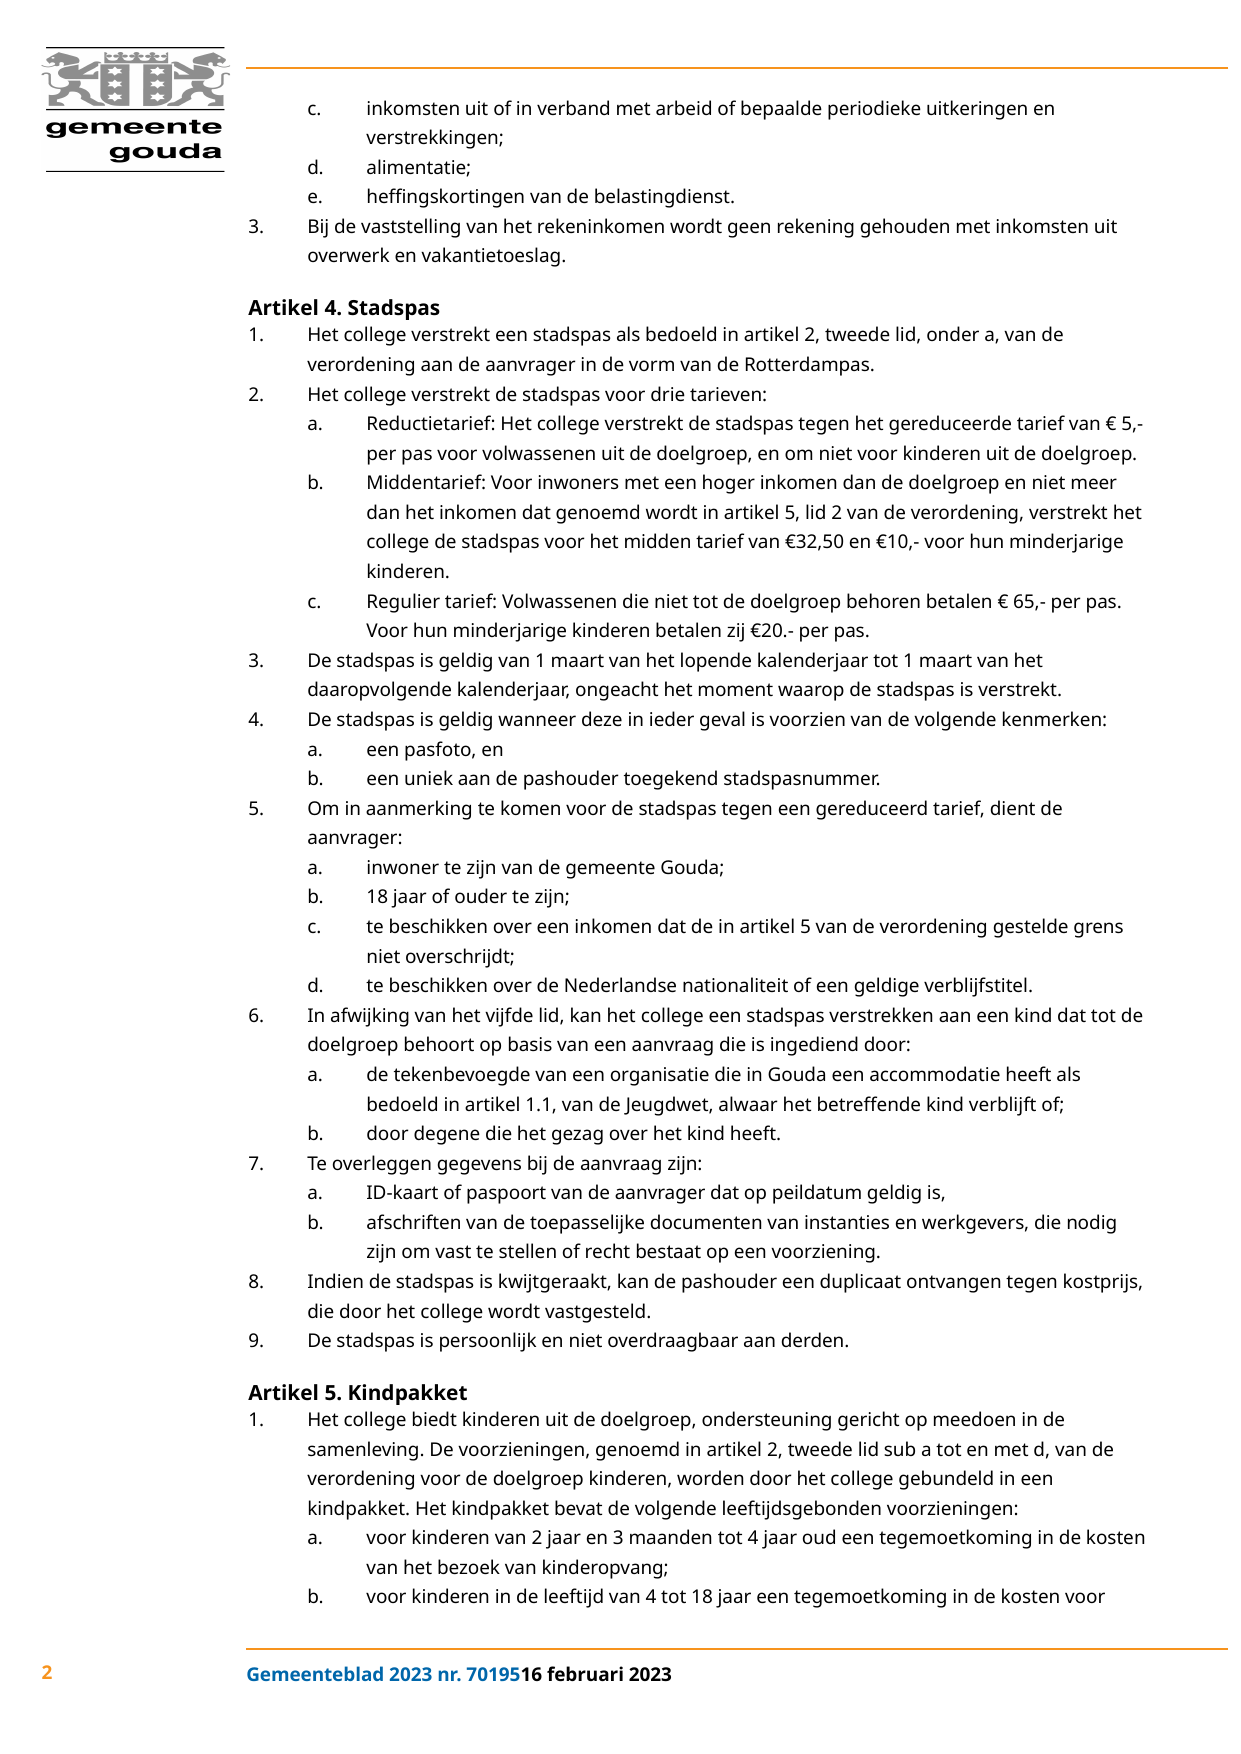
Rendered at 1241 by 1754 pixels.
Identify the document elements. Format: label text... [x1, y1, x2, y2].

list te beschikken over de Nederlandse nationaliteit of een geldige verblijfstitel. [307, 972, 1152, 998]
list De stadspas is persoonlijk en niet overdraagbaar aan derden. [248, 1327, 1152, 1353]
list voor kinderen van 2 jaar en 3 maanden tot 4 jaar oud een tegemoetkoming in de kosten van het bezoek van kinderopvang; [307, 1524, 1152, 1580]
list Het college verstrekt de stadspas voor drie tarieven: [248, 381, 1152, 406]
list de tekenbevoegde van een organisatie die in Gouda een accommodatie heeft als bedoeld in artikel 1.1, van de Jeugdwet, alwaar het betreffende kind verblijft of; [307, 1061, 1152, 1116]
picture [41, 47, 231, 172]
list Het college biedt kinderen uit de doelgroep, ondersteuning gericht op meedoen in de samenleving. De voorzieningen, genoemd in artikel 2, tweede lid sub a tot en met d, van de verordening voor de doelgroep kinderen, worden door het college gebundeld in een kindpakket. Het kindpakket bevat de volgende leeftijdsgebonden voorzieningen: [248, 1406, 1152, 1521]
list Indien de stadspas is kwijtgeraakt, kan de pashouder een duplicaat ontvangen tegen kostprijs, die door het college wordt vastgesteld. [248, 1268, 1152, 1323]
list De stadspas is geldig wanneer deze in ieder geval is voorzien van de volgende kenmerken: [248, 706, 1152, 732]
list een pasfoto, en [307, 736, 1152, 761]
list 18 jaar of ouder te zijn; [307, 884, 1152, 909]
list afschriften van de toepasselijke documenten van instanties en werkgevers, die nodig zijn om vast te stellen of recht bestaat op een voorziening. [307, 1209, 1152, 1264]
list voor kinderen in de leeftijd van 4 tot 18 jaar een tegemoetkoming in de kosten voor [307, 1584, 1152, 1609]
list Om in aanmerking te komen voor de stadspas tegen een gereduceerd tarief, dient de aanvrager: [248, 795, 1152, 850]
list Bij de vaststelling van het rekeninkomen wordt geen rekening gehouden met inkomsten uit overwerk en vakantietoeslag. [248, 213, 1152, 268]
list alimentatie; [307, 154, 1152, 180]
list Reductietarief: Het college verstrekt de stadspas tegen het gereduceerde tarief van € 5,- per pas voor volwassenen uit de doelgroep, en om niet voor kinderen uit de doelgroep. [307, 410, 1152, 466]
text Artikel 4. Stadspas [248, 293, 1152, 322]
list inkomsten uit of in verband met arbeid of bepaalde periodieke uitkeringen en verstrekkingen; [307, 95, 1152, 150]
list Te overleggen gegevens bij de aanvraag zijn: [248, 1150, 1152, 1176]
list een uniek aan de pashouder toegekend stadspasnummer. [307, 765, 1152, 791]
list inwoner te zijn van de gemeente Gouda; [307, 854, 1152, 880]
list Regulier tarief: Volwassenen die niet tot de doelgroep behoren betalen € 65,- per pas. Voor hun minderjarige kinderen betalen zij €20.- per pas. [307, 588, 1152, 643]
list Middentarief: Voor inwoners met een hoger inkomen dan de doelgroep en niet meer dan het inkomen dat genoemd wordt in artikel 5, lid 2 van de verordening, verstrekt het college de stadspas voor het midden tarief van €32,50 en €10,- voor hun minderjarige kinderen. [307, 469, 1152, 584]
list door degene die het gezag over het kind heeft. [307, 1120, 1152, 1146]
list In afwijking van het vijfde lid, kan het college een stadspas verstrekken aan een kind dat tot de doelgroep behoort op basis van een aanvraag die is ingediend door: [248, 1002, 1152, 1057]
list Het college verstrekt een stadspas als bedoeld in artikel 2, tweede lid, onder a, van de verordening aan de aanvrager in de vorm van de Rotterdampas. [248, 322, 1152, 377]
list te beschikken over een inkomen dat de in artikel 5 van de verordening gestelde grens niet overschrijdt; [307, 913, 1152, 968]
list ID-kaart of paspoort van de aanvrager dat op peildatum geldig is, [307, 1179, 1152, 1205]
list heffingskortingen van de belastingdienst. [307, 183, 1152, 209]
list De stadspas is geldig van 1 maart van het lopende kalenderjaar tot 1 maart van het daaropvolgende kalenderjaar, ongeacht het moment waarop de stadspas is verstrekt. [248, 647, 1152, 702]
text Artikel 5. Kindpakket [248, 1378, 1152, 1406]
